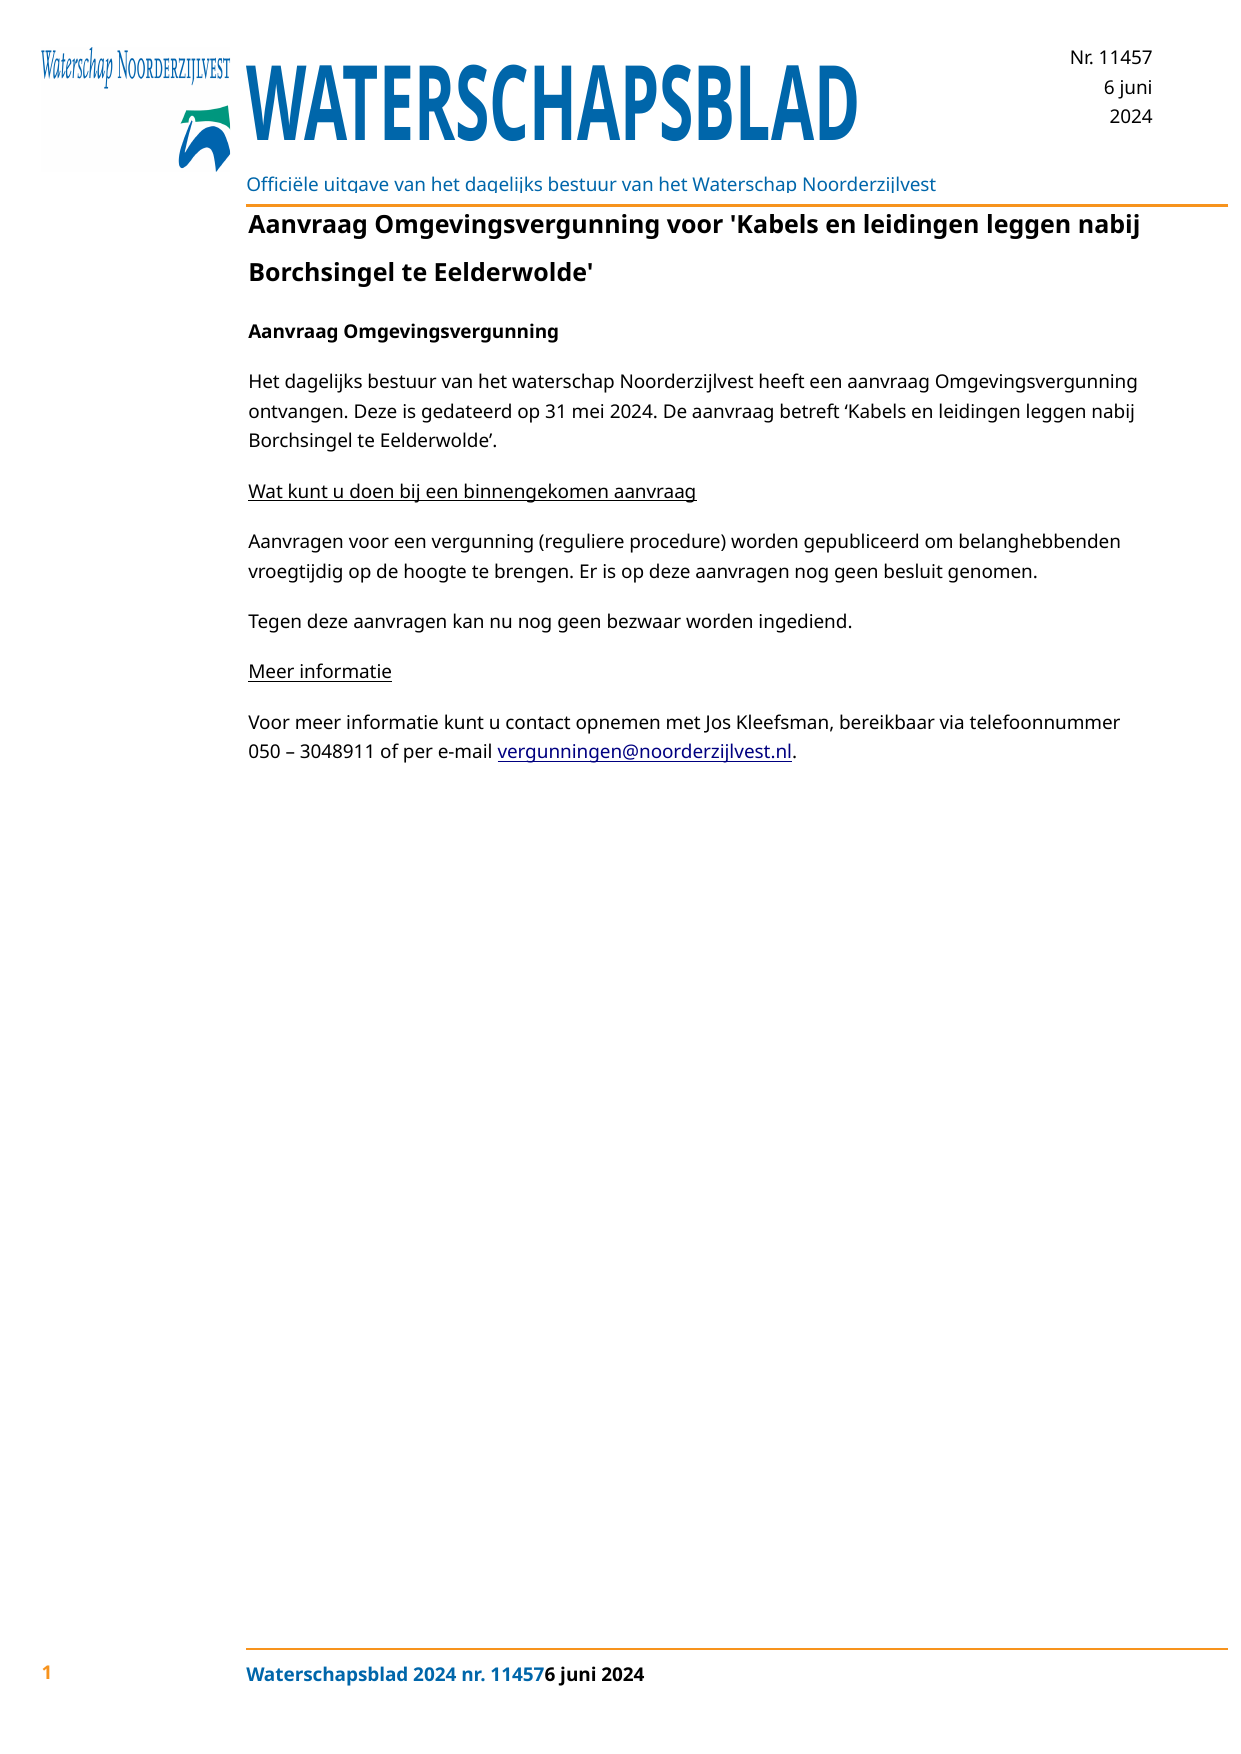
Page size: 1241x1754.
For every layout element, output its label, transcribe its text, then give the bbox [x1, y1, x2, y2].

text Aanvragen voor een vergunning (reguliere procedure) worden gepubliceerd om belanghebbenden vroegtijdig op de hoogte te brengen. Er is op deze aanvragen nog geen besluit genomen. [248, 528, 1152, 584]
text Aanvraag Omgevingsvergunning voor 'Kabels en leidingen leggen nabij Borchsingel te Eelderwolde' [248, 207, 1152, 288]
text Aanvraag Omgevingsvergunning [248, 318, 1152, 344]
text Wat kunt u doen bij een binnengekomen aanvraag [248, 478, 1152, 504]
text Voor meer informatie kunt u contact opnemen met Jos Kleefsman, bereikbaar via telefoonnummer 050 – 3048911 of per e-mail vergunningen@noorderzijlvest.nl. [248, 709, 1152, 764]
text Meer informatie [248, 659, 1152, 684]
text Het dagelijks bestuur van het waterschap Noorderzijlvest heeft een aanvraag Omgevingsvergunning ontvangen. Deze is gedateerd op 31 mei 2024. De aanvraag betreft ‘Kabels en leidingen leggen nabij Borchsingel te Eelderwolde’. [248, 368, 1152, 453]
text Tegen deze aanvragen kan nu nog geen bezwaar worden ingediend. [248, 608, 1152, 634]
picture [41, 47, 231, 172]
